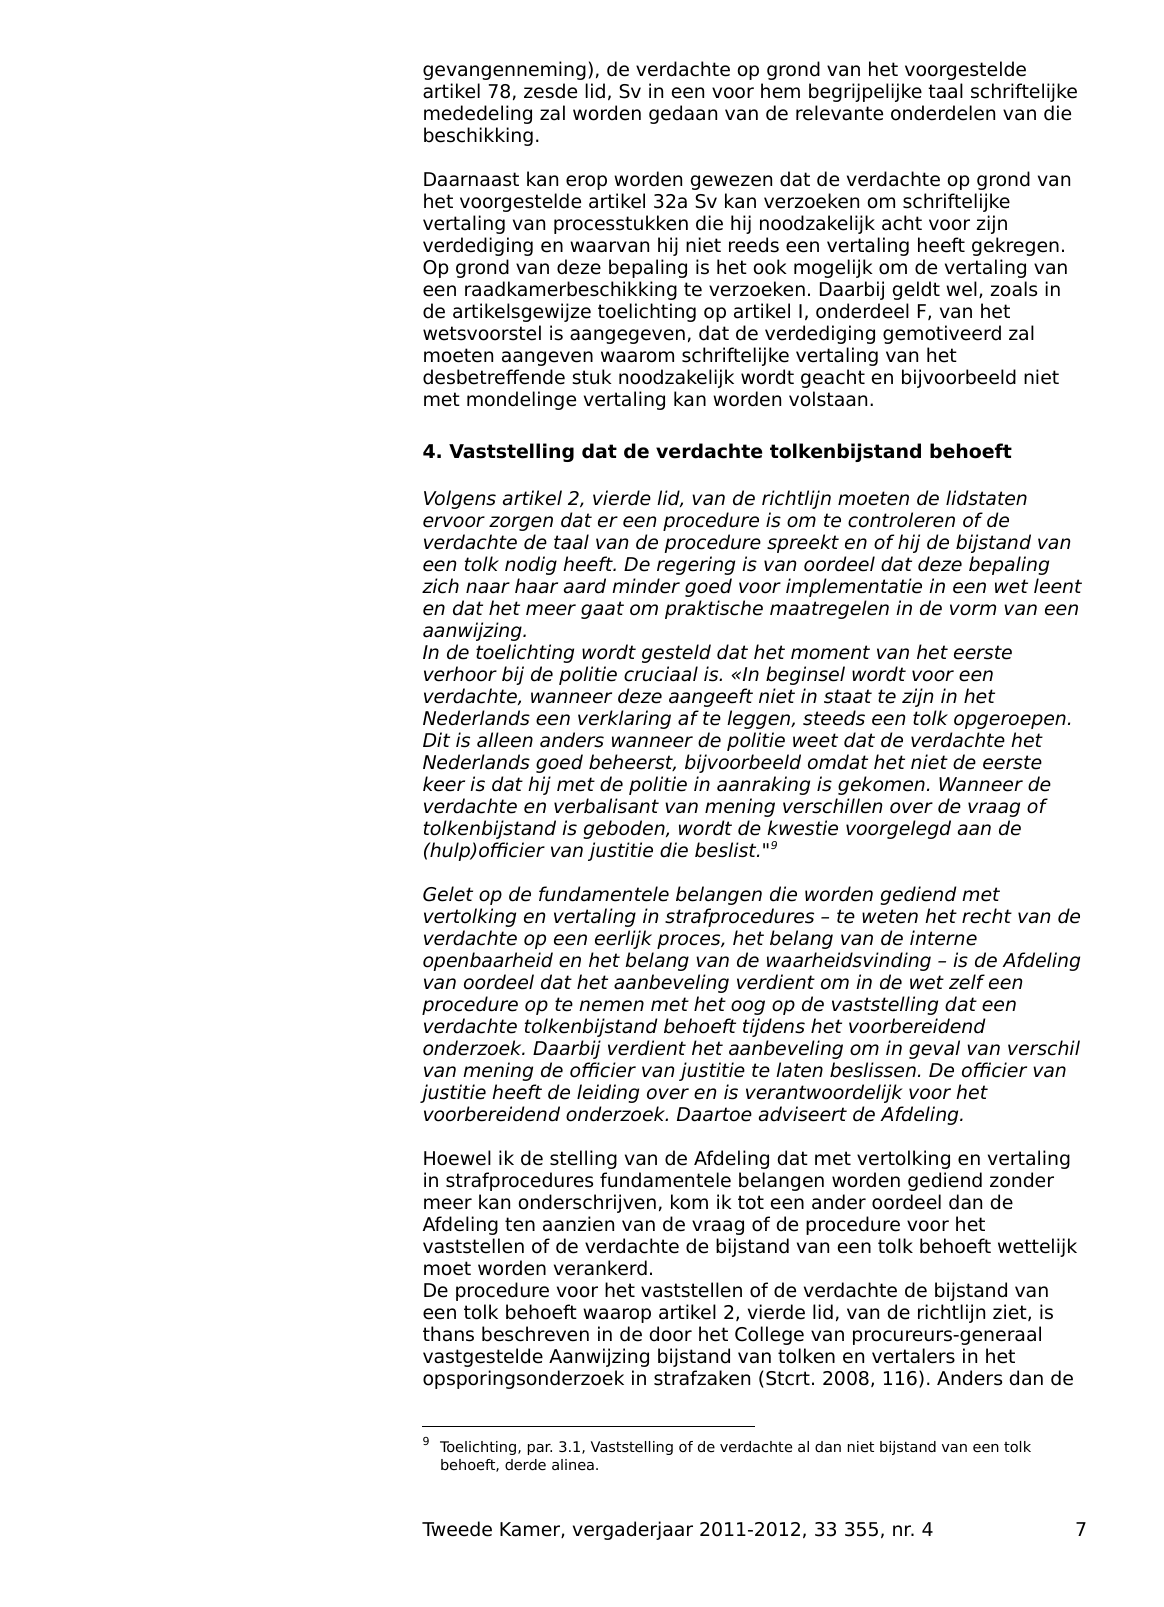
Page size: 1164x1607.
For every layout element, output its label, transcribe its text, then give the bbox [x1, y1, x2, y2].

text Gelet op de fundamentele belangen die worden gediend met vertolking en vertaling in strafprocedures – te weten het recht van de verdachte op een eerlijk proces, het belang van de interne openbaarheid en het belang van de waarheidsvinding – is de Afdeling van oordeel dat het aanbeveling verdient om in de wet zelf een procedure op te nemen met het oog op de vaststelling dat een verdachte tolkenbijstand behoeft tijdens het voorbereidend onderzoek. Daarbij verdient het aanbeveling om in geval van verschil van mening de officier van justitie te laten beslissen. De officier van justitie heeft de leiding over en is verantwoordelijk voor het voorbereidend onderzoek. Daartoe adviseert de Afdeling. [422, 884, 1087, 1126]
subtitle 4. Vaststelling dat de verdachte tolkenbijstand behoeft [422, 441, 1087, 463]
text Hoewel ik de stelling van de Afdeling dat met vertolking en vertaling in strafprocedures fundamentele belangen worden gediend zonder meer kan onderschrijven, kom ik tot een ander oordeel dan de Afdeling ten aanzien van de vraag of de procedure voor het vaststellen of de verdachte de bijstand van een tolk behoeft wettelijk moet worden verankerd. [422, 1148, 1087, 1279]
text In de toelichting wordt gesteld dat het moment van het eerste verhoor bij de politie cruciaal is. «In beginsel wordt voor een verdachte, wanneer deze aangeeft niet in staat te zijn in het Nederlands een verklaring af te leggen, steeds een tolk opgeroepen. Dit is alleen anders wanneer de politie weet dat de verdachte het Nederlands goed beheerst, bijvoorbeeld omdat het niet de eerste keer is dat hij met de politie in aanraking is gekomen. Wanneer de verdachte en verbalisant van mening verschillen over de vraag of tolkenbijstand is geboden, wordt de kwestie voorgelegd aan de (hulp)officier van justitie die beslist." [422, 642, 1087, 862]
text Daarnaast kan erop worden gewezen dat de verdachte op grond van het voorgestelde artikel 32a Sv kan verzoeken om schriftelijke vertaling van processtukken die hij noodzakelijk acht voor zijn verdediging en waarvan hij niet reeds een vertaling heeft gekregen. Op grond van deze bepaling is het ook mogelijk om de vertaling van een raadkamerbeschikking te verzoeken. Daarbij geldt wel, zoals in de artikelsgewijze toelichting op artikel I, onderdeel F, van het wetsvoorstel is aangegeven, dat de verdediging gemotiveerd zal moeten aangeven waarom schriftelijke vertaling van het desbetreffende stuk noodzakelijk wordt geacht en bijvoorbeeld niet met mondelinge vertaling kan worden volstaan. [422, 169, 1087, 411]
text Toelichting, par. 3.1, Vaststelling of de verdachte al dan niet bijstand van een tolk behoeft, derde alinea. [422, 1435, 1087, 1474]
text Volgens artikel 2, vierde lid, van de richtlijn moeten de lidstaten ervoor zorgen dat er een procedure is om te controleren of de verdachte de taal van de procedure spreekt en of hij de bijstand van een tolk nodig heeft. De regering is van oordeel dat deze bepaling zich naar haar aard minder goed voor implementatie in een wet leent en dat het meer gaat om praktische maatregelen in de vorm van een aanwijzing. [422, 488, 1087, 642]
text gevangenneming), de verdachte op grond van het voorgestelde artikel 78, zesde lid, Sv in een voor hem begrijpelijke taal schriftelijke mededeling zal worden gedaan van de relevante onderdelen van die beschikking. [422, 59, 1087, 147]
text De procedure voor het vaststellen of de verdachte de bijstand van een tolk behoeft waarop artikel 2, vierde lid, van de richtlijn ziet, is thans beschreven in de door het College van procureurs-generaal vastgestelde Aanwijzing bijstand van tolken en vertalers in het opsporingsonderzoek in strafzaken (Stcrt. 2008, 116). Anders dan de [422, 1279, 1087, 1389]
